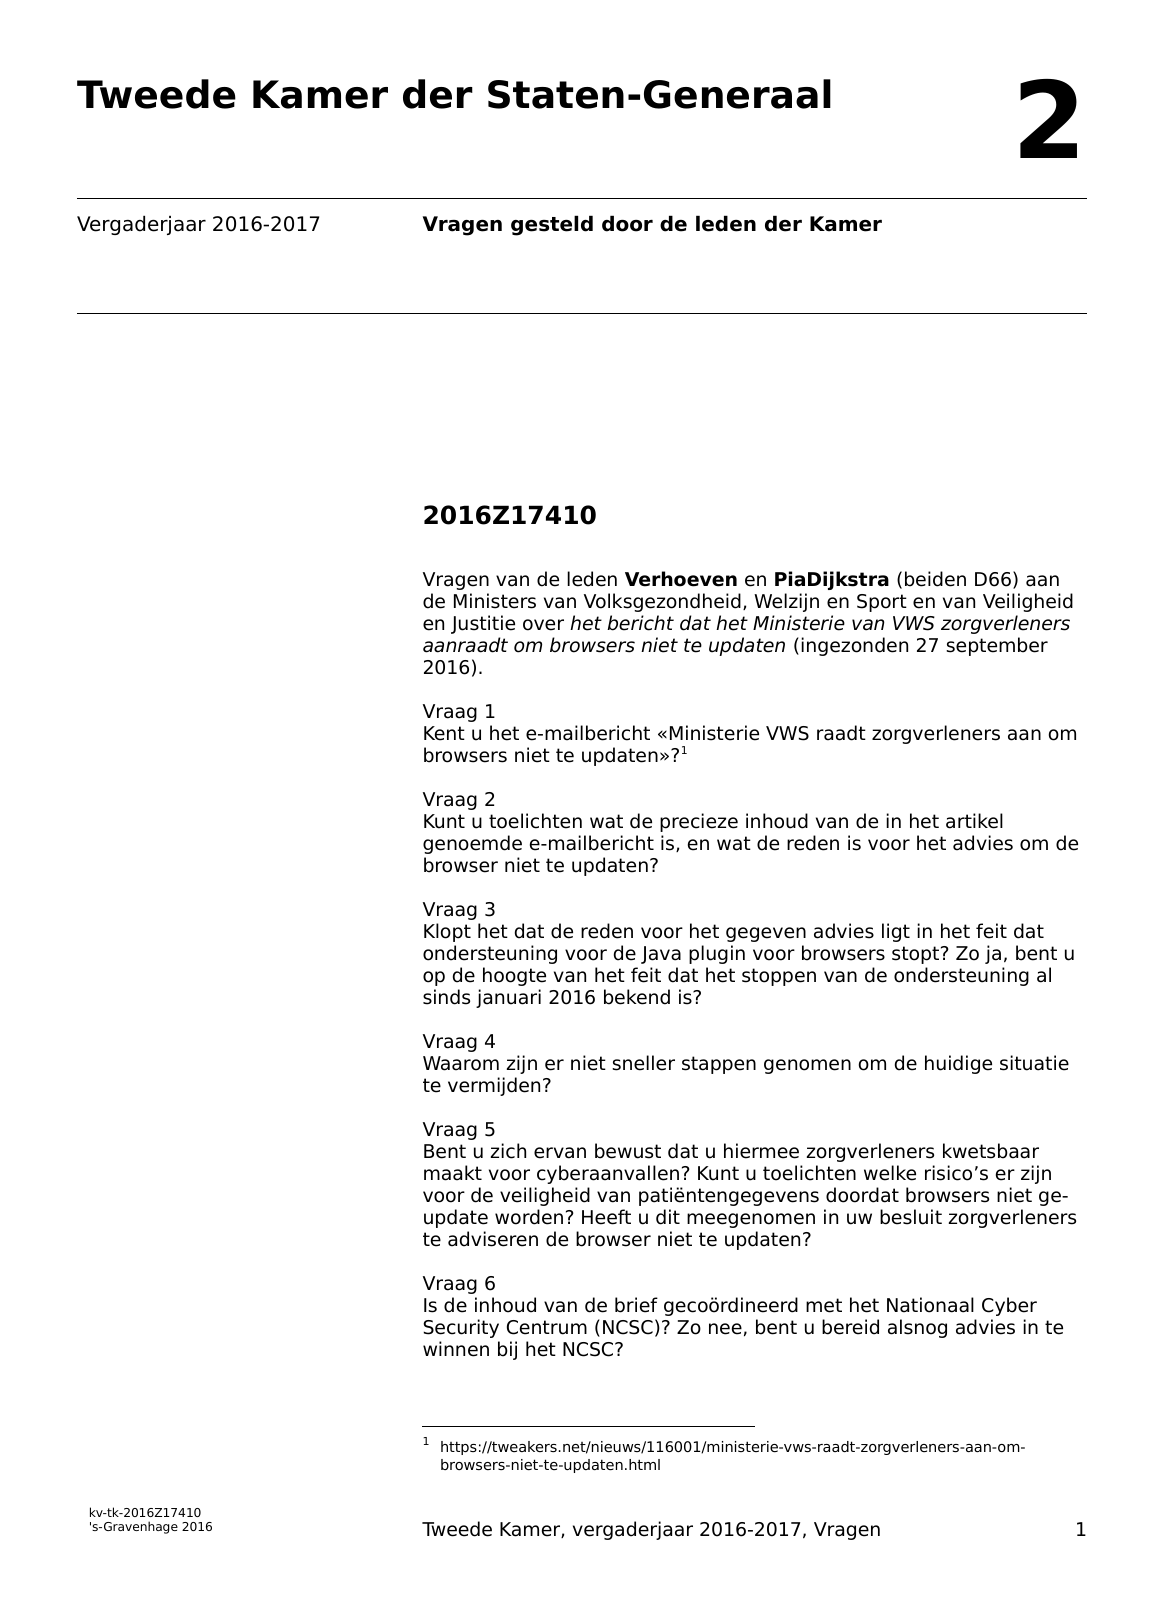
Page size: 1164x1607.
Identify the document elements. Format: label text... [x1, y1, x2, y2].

table_cell Vergaderjaar 2016-2017 [77, 199, 422, 313]
text Vraag 2 [422, 789, 1087, 811]
text 's-Gravenhage 2016 [88, 1520, 323, 1534]
text Vraag 6 [422, 1273, 1087, 1295]
text Vraag 5 [422, 1119, 1087, 1141]
text Is de inhoud van de brief gecoördineerd met het Nationaal Cyber Security Centrum (NCSC)? Zo nee, bent u bereid alsnog advies in te winnen bij het NCSC? [422, 1295, 1087, 1361]
text Kunt u toelichten wat de precieze inhoud van de in het artikel genoemde e-mailbericht is, en wat de reden is voor het advies om de browser niet te updaten? [422, 811, 1087, 877]
text Waarom zijn er niet sneller stappen genomen om de huidige situatie te vermijden? [422, 1053, 1087, 1097]
text Vraag 4 [422, 1031, 1087, 1053]
text 2016Z17410 [422, 501, 1087, 531]
table_header 2 [886, 59, 1087, 198]
table_cell Vragen gesteld door de leden der Kamer [422, 199, 1087, 313]
text Vraag 3 [422, 899, 1087, 921]
table_header Tweede Kamer der Staten-Generaal [77, 59, 886, 198]
text Vraag 1 [422, 701, 1087, 723]
text Kent u het e-mailbericht «Ministerie VWS raadt zorgverleners aan om browsers niet te updaten»? [422, 723, 1087, 767]
text kv-tk-2016Z17410 [88, 1506, 323, 1520]
text Klopt het dat de reden voor het gegeven advies ligt in het feit dat ondersteuning voor de Java plugin voor browsers stopt? Zo ja, bent u op de hoogte van het feit dat het stoppen van de ondersteuning al sinds januari 2016 bekend is? [422, 921, 1087, 1009]
text https://tweakers.net/nieuws/116001/ministerie-vws-raadt-zorgverleners-aan-om-browsers-niet-te-updaten.html [422, 1435, 1087, 1474]
text Bent u zich ervan bewust dat u hiermee zorgverleners kwetsbaar maakt voor cyberaanvallen? Kunt u toelichten welke risico’s er zijn voor de veiligheid van patiëntengegevens doordat browsers niet ge-update worden? Heeft u dit meegenomen in uw besluit zorgverleners te adviseren de browser niet te updaten? [422, 1141, 1087, 1251]
text Vragen van de leden Verhoeven en PiaDijkstra (beiden D66) aan de Ministers van Volksgezondheid, Welzijn en Sport en van Veiligheid en Justitie over het bericht dat het Ministerie van VWS zorgverleners aanraadt om browsers niet te updaten (ingezonden 27 september 2016). [422, 569, 1087, 679]
